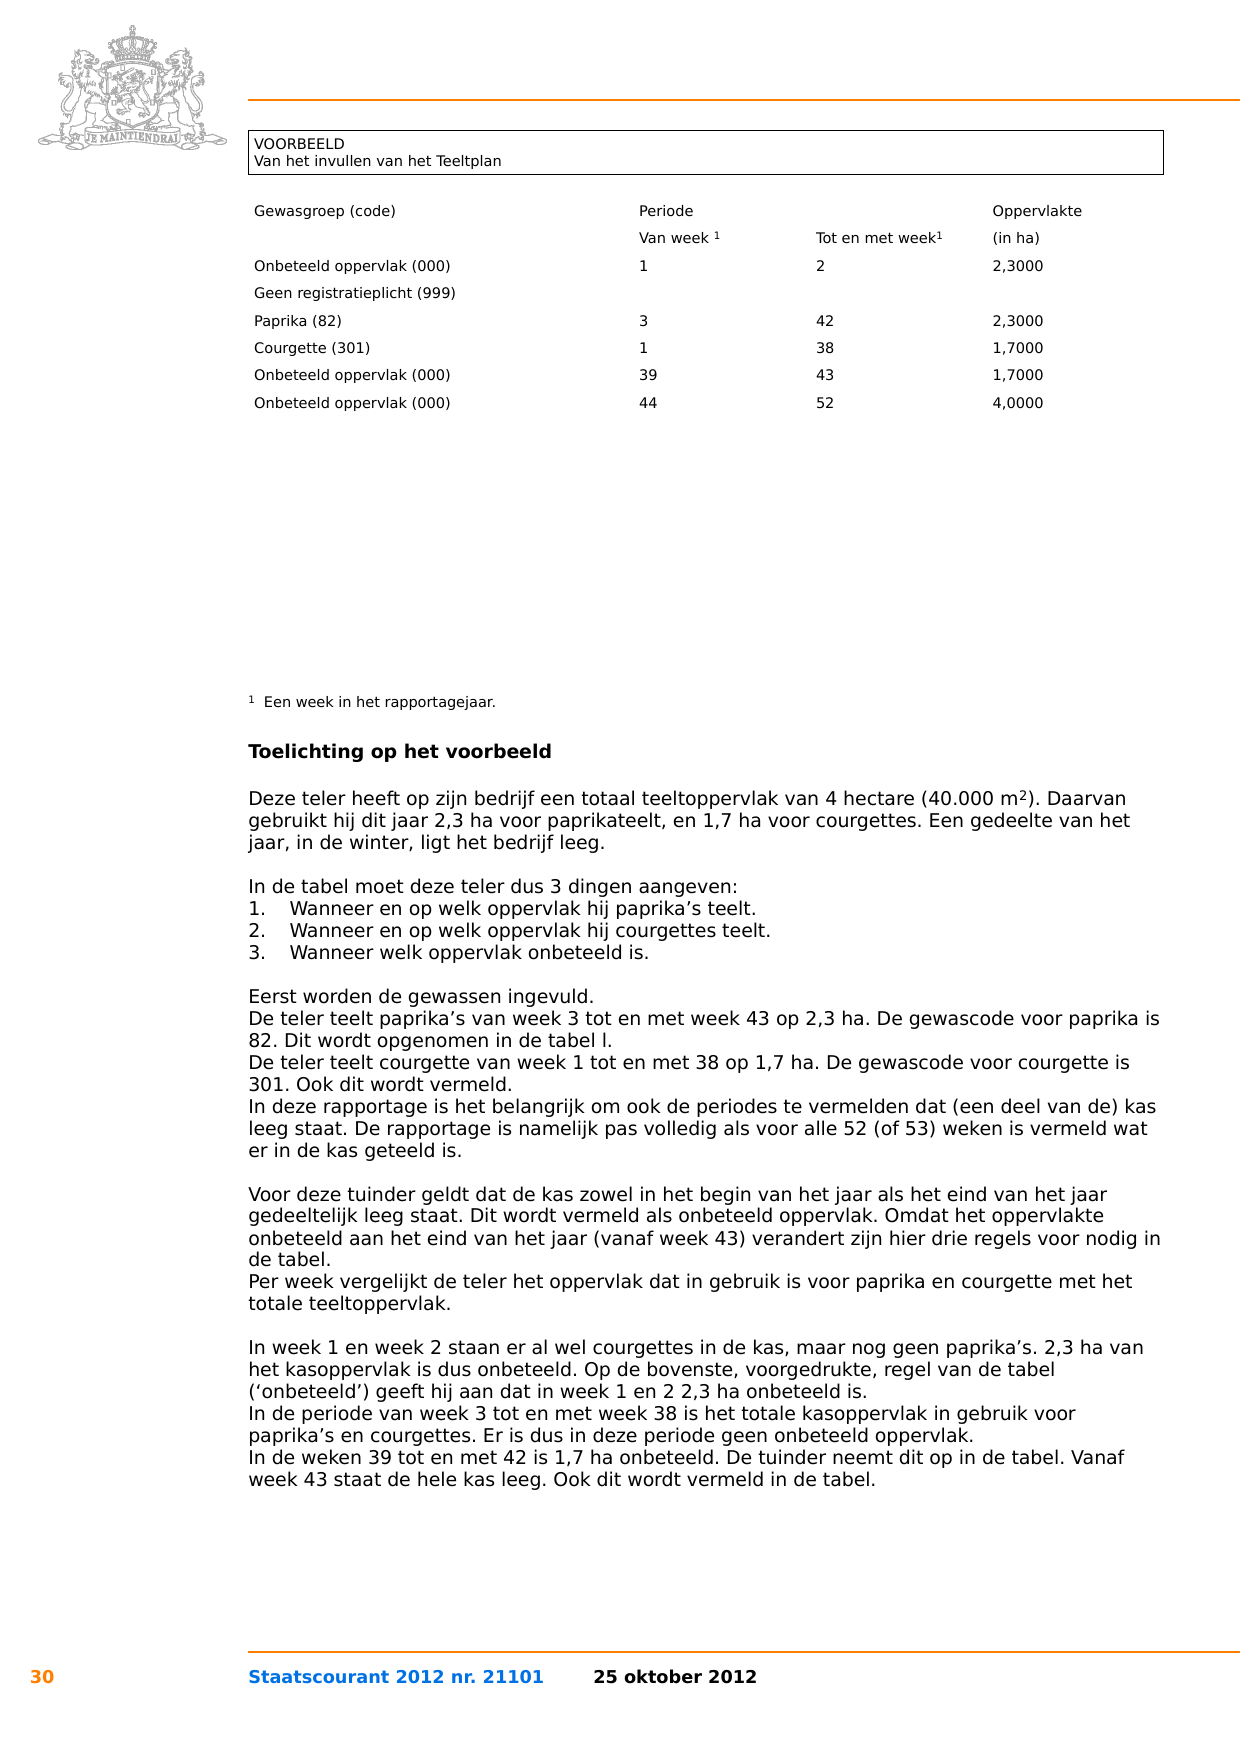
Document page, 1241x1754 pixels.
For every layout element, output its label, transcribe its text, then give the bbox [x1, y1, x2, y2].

table_cell 1,7000 [987, 335, 1163, 362]
table_cell 44 [634, 390, 809, 416]
table_cell Onbeteeld oppervlak (000) [249, 363, 633, 389]
table_cell 2,3000 [987, 253, 1163, 279]
subtitle Toelichting op het voorbeeld [248, 741, 1163, 763]
table_cell Van week 1 [634, 226, 809, 252]
table_cell [249, 445, 633, 471]
table_cell [634, 527, 809, 553]
text 2. Wanneer en op welk oppervlak hij courgettes teelt. [248, 920, 1163, 942]
table_cell [249, 472, 633, 498]
table_cell 4,0000 [987, 390, 1163, 416]
table_cell [634, 582, 809, 608]
table_cell [249, 609, 633, 636]
table_cell 2,3000 [987, 308, 1163, 334]
table_cell 1 [634, 335, 809, 362]
table_cell [987, 609, 1163, 636]
table_cell [810, 445, 986, 471]
text Deze teler heeft op zijn bedrijf een totaal teeltoppervlak van 4 hectare (40.000 m2). Daarvan gebruikt hij dit jaar 2,3 ha voor paprikateelt, en 1,7 ha voor courgettes. Een gedeelte van het jaar, in de winter, ligt het bedrijf leeg. [248, 788, 1163, 854]
table_cell [987, 472, 1163, 498]
table_cell [810, 664, 986, 690]
table_cell [249, 554, 633, 581]
table_cell [987, 554, 1163, 581]
table_cell 42 [810, 308, 986, 334]
table_header Periode [634, 198, 986, 224]
table_cell [634, 418, 809, 444]
table_cell Tot en met week1 [810, 226, 986, 252]
text Eerst worden de gewassen ingevuld. [248, 986, 1163, 1008]
table_cell [810, 500, 986, 526]
table_header Oppervlakte [987, 198, 1163, 224]
table_cell [987, 418, 1163, 444]
table_cell [987, 527, 1163, 553]
text Voor deze tuinder geldt dat de kas zowel in het begin van het jaar als het eind van het jaar gedeeltelijk leeg staat. Dit wordt vermeld als onbeteeld oppervlak. Omdat het oppervlakte onbeteeld aan het eind van het jaar (vanaf week 43) verandert zijn hier drie regels voor nodig in de tabel. [248, 1183, 1163, 1271]
table_cell [249, 226, 633, 252]
table_cell [634, 664, 809, 690]
table_cell 2 [810, 253, 986, 279]
table_cell 1 Een week in het rapportagejaar. [248, 691, 1163, 711]
table_cell Onbeteeld oppervlak (000) [249, 390, 633, 416]
table_cell [810, 582, 986, 608]
text In deze rapportage is het belangrijk om ook de periodes te vermelden dat (een deel van de) kas leeg staat. De rapportage is namelijk pas volledig als voor alle 52 (of 53) weken is vermeld wat er in de kas geteeld is. [248, 1096, 1163, 1162]
text De teler teelt paprika’s van week 3 tot en met week 43 op 2,3 ha. De gewascode voor paprika is 82. Dit wordt opgenomen in de tabel l. [248, 1008, 1163, 1052]
text In week 1 en week 2 staan er al wel courgettes in de kas, maar nog geen paprika’s. 2,3 ha van het kasoppervlak is dus onbeteeld. Op de bovenste, voorgedrukte, regel van de tabel (‘onbeteeld’) geeft hij aan dat in week 1 en 2 2,3 ha onbeteeld is. [248, 1337, 1163, 1403]
table_cell [987, 664, 1163, 690]
table_header VOORBEELD Van het invullen van het Teeltplan [249, 131, 1163, 174]
table_cell [987, 637, 1163, 663]
text In de weken 39 tot en met 42 is 1,7 ha onbeteeld. De tuinder neemt dit op in de tabel. Vanaf week 43 staat de hele kas leeg. Ook dit wordt vermeld in de tabel. [248, 1447, 1163, 1491]
table_cell 52 [810, 390, 986, 416]
table_cell (in ha) [987, 226, 1163, 252]
table_cell 38 [810, 335, 986, 362]
table_cell [249, 664, 633, 690]
table_cell [249, 418, 633, 444]
text 1. Wanneer en op welk oppervlak hij paprika’s teelt. [248, 898, 1163, 920]
table_cell 1 [634, 253, 809, 279]
table_cell [249, 500, 633, 526]
table_header Gewasgroep (code) [249, 198, 633, 224]
text 3. Wanneer welk oppervlak onbeteeld is. [248, 942, 1163, 964]
table_cell [810, 554, 986, 581]
table_cell [634, 500, 809, 526]
table_cell [987, 280, 1163, 307]
table_cell [634, 609, 809, 636]
table_cell [987, 582, 1163, 608]
table_cell [987, 445, 1163, 471]
table_cell [810, 418, 986, 444]
table_cell [810, 527, 986, 553]
table_cell [634, 445, 809, 471]
text In de tabel moet deze teler dus 3 dingen aangeven: [248, 876, 1163, 898]
table_cell [810, 609, 986, 636]
table_cell [249, 637, 633, 663]
table_cell [249, 582, 633, 608]
table_cell 39 [634, 363, 809, 389]
table_cell [810, 637, 986, 663]
table_cell 3 [634, 308, 809, 334]
table_cell [810, 280, 986, 307]
table_cell 1,7000 [987, 363, 1163, 389]
table_cell 43 [810, 363, 986, 389]
table_cell [634, 280, 809, 307]
text Per week vergelijkt de teler het oppervlak dat in gebruik is voor paprika en courgette met het totale teeltoppervlak. [248, 1271, 1163, 1315]
table_cell [634, 554, 809, 581]
table_cell [249, 527, 633, 553]
table_cell [810, 472, 986, 498]
table_cell Courgette (301) [249, 335, 633, 362]
text In de periode van week 3 tot en met week 38 is het totale kasoppervlak in gebruik voor paprika’s en courgettes. Er is dus in deze periode geen onbeteeld oppervlak. [248, 1403, 1163, 1447]
table_cell [634, 637, 809, 663]
table_cell [987, 500, 1163, 526]
table_cell Geen registratieplicht (999) [249, 280, 633, 307]
table_cell Onbeteeld oppervlak (000) [249, 253, 633, 279]
table_cell Paprika (82) [249, 308, 633, 334]
table_cell [634, 472, 809, 498]
picture [38, 25, 227, 150]
text De teler teelt courgette van week 1 tot en met 38 op 1,7 ha. De gewascode voor courgette is 301. Ook dit wordt vermeld. [248, 1052, 1163, 1096]
